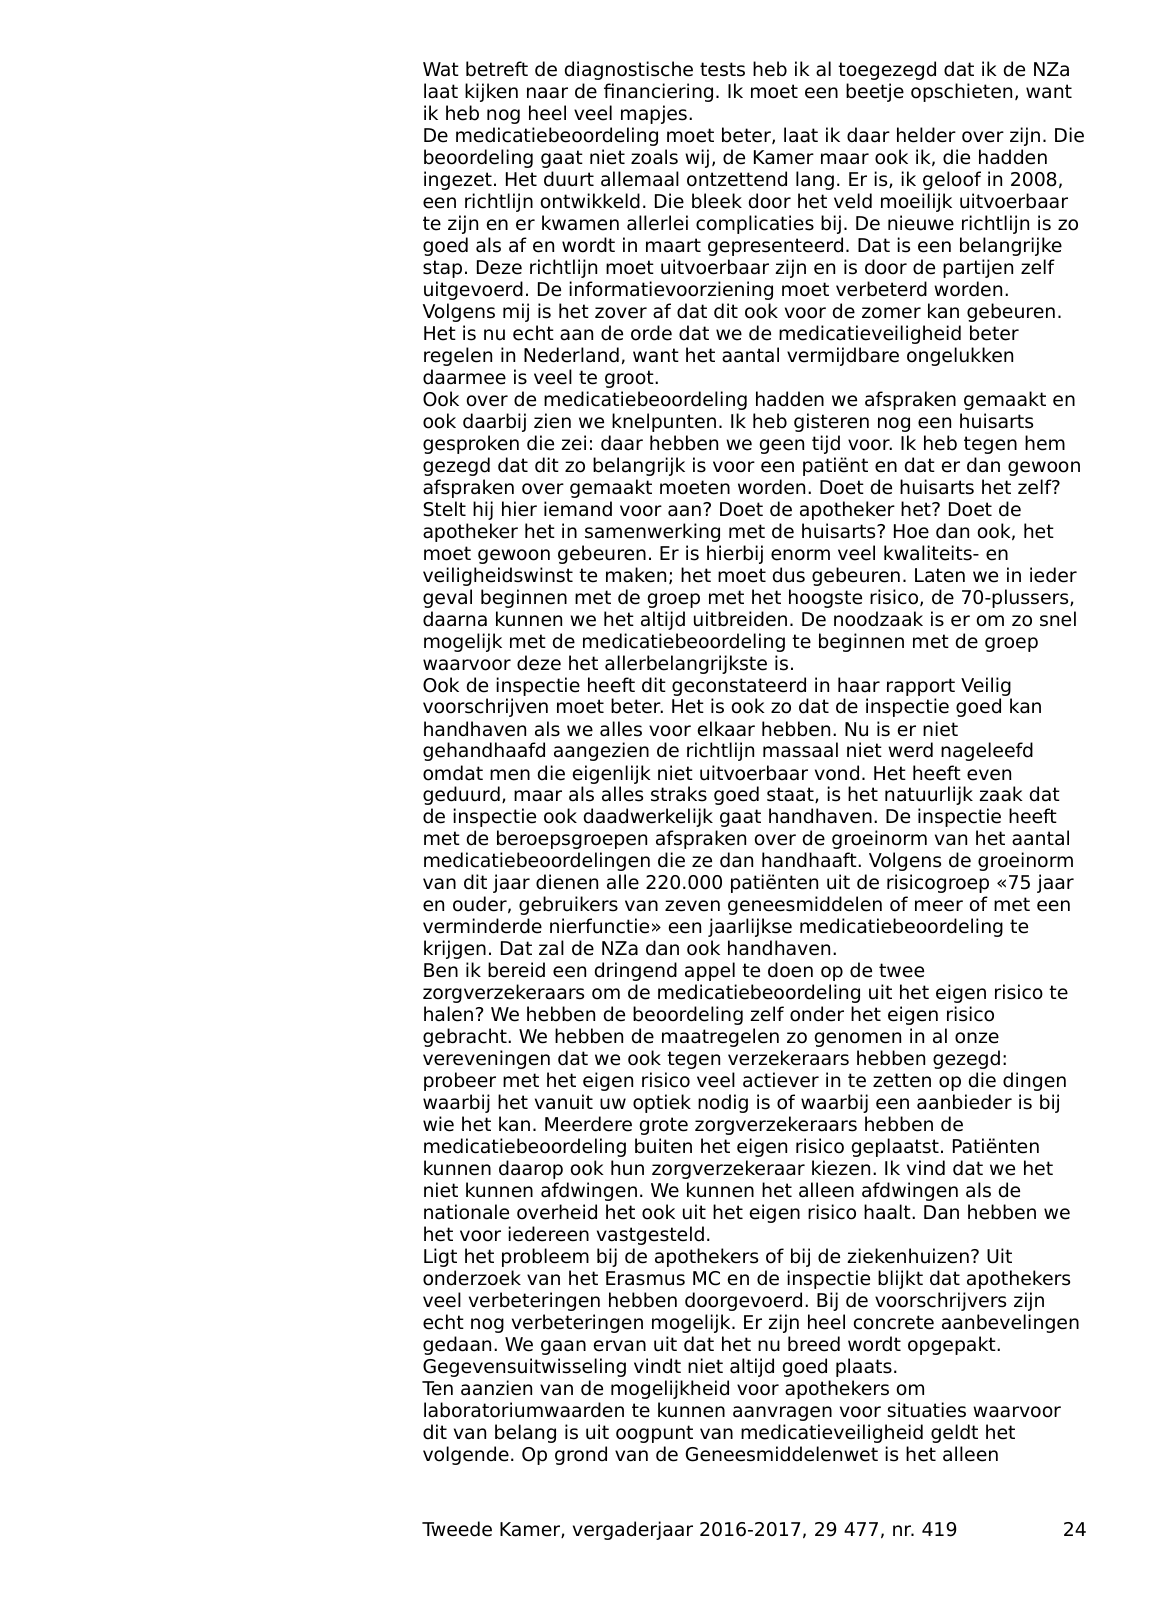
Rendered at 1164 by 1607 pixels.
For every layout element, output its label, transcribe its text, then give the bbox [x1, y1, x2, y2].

text Ten aanzien van de mogelijkheid voor apothekers om laboratoriumwaarden te kunnen aanvragen voor situaties waarvoor dit van belang is uit oogpunt van medicatieveiligheid geldt het volgende. Op grond van de Geneesmiddelenwet is het alleen [422, 1378, 1087, 1466]
text Ben ik bereid een dringend appel te doen op de twee zorgverzekeraars om de medicatiebeoordeling uit het eigen risico te halen? We hebben de beoordeling zelf onder het eigen risico gebracht. We hebben de maatregelen zo genomen in al onze vereveningen dat we ook tegen verzekeraars hebben gezegd: probeer met het eigen risico veel actiever in te zetten op die dingen waarbij het vanuit uw optiek nodig is of waarbij een aanbieder is bij wie het kan. Meerdere grote zorgverzekeraars hebben de medicatiebeoordeling buiten het eigen risico geplaatst. Patiënten kunnen daarop ook hun zorgverzekeraar kiezen. Ik vind dat we het niet kunnen afdwingen. We kunnen het alleen afdwingen als de nationale overheid het ook uit het eigen risico haalt. Dan hebben we het voor iedereen vastgesteld. [422, 960, 1087, 1246]
text Ligt het probleem bij de apothekers of bij de ziekenhuizen? Uit onderzoek van het Erasmus MC en de inspectie blijkt dat apothekers veel verbeteringen hebben doorgevoerd. Bij de voorschrijvers zijn echt nog verbeteringen mogelijk. Er zijn heel concrete aanbevelingen gedaan. We gaan ervan uit dat het nu breed wordt opgepakt. Gegevensuitwisseling vindt niet altijd goed plaats. [422, 1246, 1087, 1378]
text Wat betreft de diagnostische tests heb ik al toegezegd dat ik de NZa laat kijken naar de financiering. Ik moet een beetje opschieten, want ik heb nog heel veel mapjes. [422, 59, 1087, 125]
text De medicatiebeoordeling moet beter, laat ik daar helder over zijn. Die beoordeling gaat niet zoals wij, de Kamer maar ook ik, die hadden ingezet. Het duurt allemaal ontzettend lang. Er is, ik geloof in 2008, een richtlijn ontwikkeld. Die bleek door het veld moeilijk uitvoerbaar te zijn en er kwamen allerlei complicaties bij. De nieuwe richtlijn is zo goed als af en wordt in maart gepresenteerd. Dat is een belangrijke stap. Deze richtlijn moet uitvoerbaar zijn en is door de partijen zelf uitgevoerd. De informatievoorziening moet verbeterd worden. Volgens mij is het zover af dat dit ook voor de zomer kan gebeuren. Het is nu echt aan de orde dat we de medicatieveiligheid beter regelen in Nederland, want het aantal vermijdbare ongelukken daarmee is veel te groot. [422, 125, 1087, 389]
text Ook de inspectie heeft dit geconstateerd in haar rapport Veilig voorschrijven moet beter. Het is ook zo dat de inspectie goed kan handhaven als we alles voor elkaar hebben. Nu is er niet gehandhaafd aangezien de richtlijn massaal niet werd nageleefd omdat men die eigenlijk niet uitvoerbaar vond. Het heeft even geduurd, maar als alles straks goed staat, is het natuurlijk zaak dat de inspectie ook daadwerkelijk gaat handhaven. De inspectie heeft met de beroepsgroepen afspraken over de groeinorm van het aantal medicatiebeoordelingen die ze dan handhaaft. Volgens de groeinorm van dit jaar dienen alle 220.000 patiënten uit de risicogroep «75 jaar en ouder, gebruikers van zeven geneesmiddelen of meer of met een verminderde nierfunctie» een jaarlijkse medicatiebeoordeling te krijgen. Dat zal de NZa dan ook handhaven. [422, 674, 1087, 960]
text Ook over de medicatiebeoordeling hadden we afspraken gemaakt en ook daarbij zien we knelpunten. Ik heb gisteren nog een huisarts gesproken die zei: daar hebben we geen tijd voor. Ik heb tegen hem gezegd dat dit zo belangrijk is voor een patiënt en dat er dan gewoon afspraken over gemaakt moeten worden. Doet de huisarts het zelf? Stelt hij hier iemand voor aan? Doet de apotheker het? Doet de apotheker het in samenwerking met de huisarts? Hoe dan ook, het moet gewoon gebeuren. Er is hierbij enorm veel kwaliteits- en veiligheidswinst te maken; het moet dus gebeuren. Laten we in ieder geval beginnen met de groep met het hoogste risico, de 70-plussers, daarna kunnen we het altijd uitbreiden. De noodzaak is er om zo snel mogelijk met de medicatiebeoordeling te beginnen met de groep waarvoor deze het allerbelangrijkste is. [422, 389, 1087, 674]
